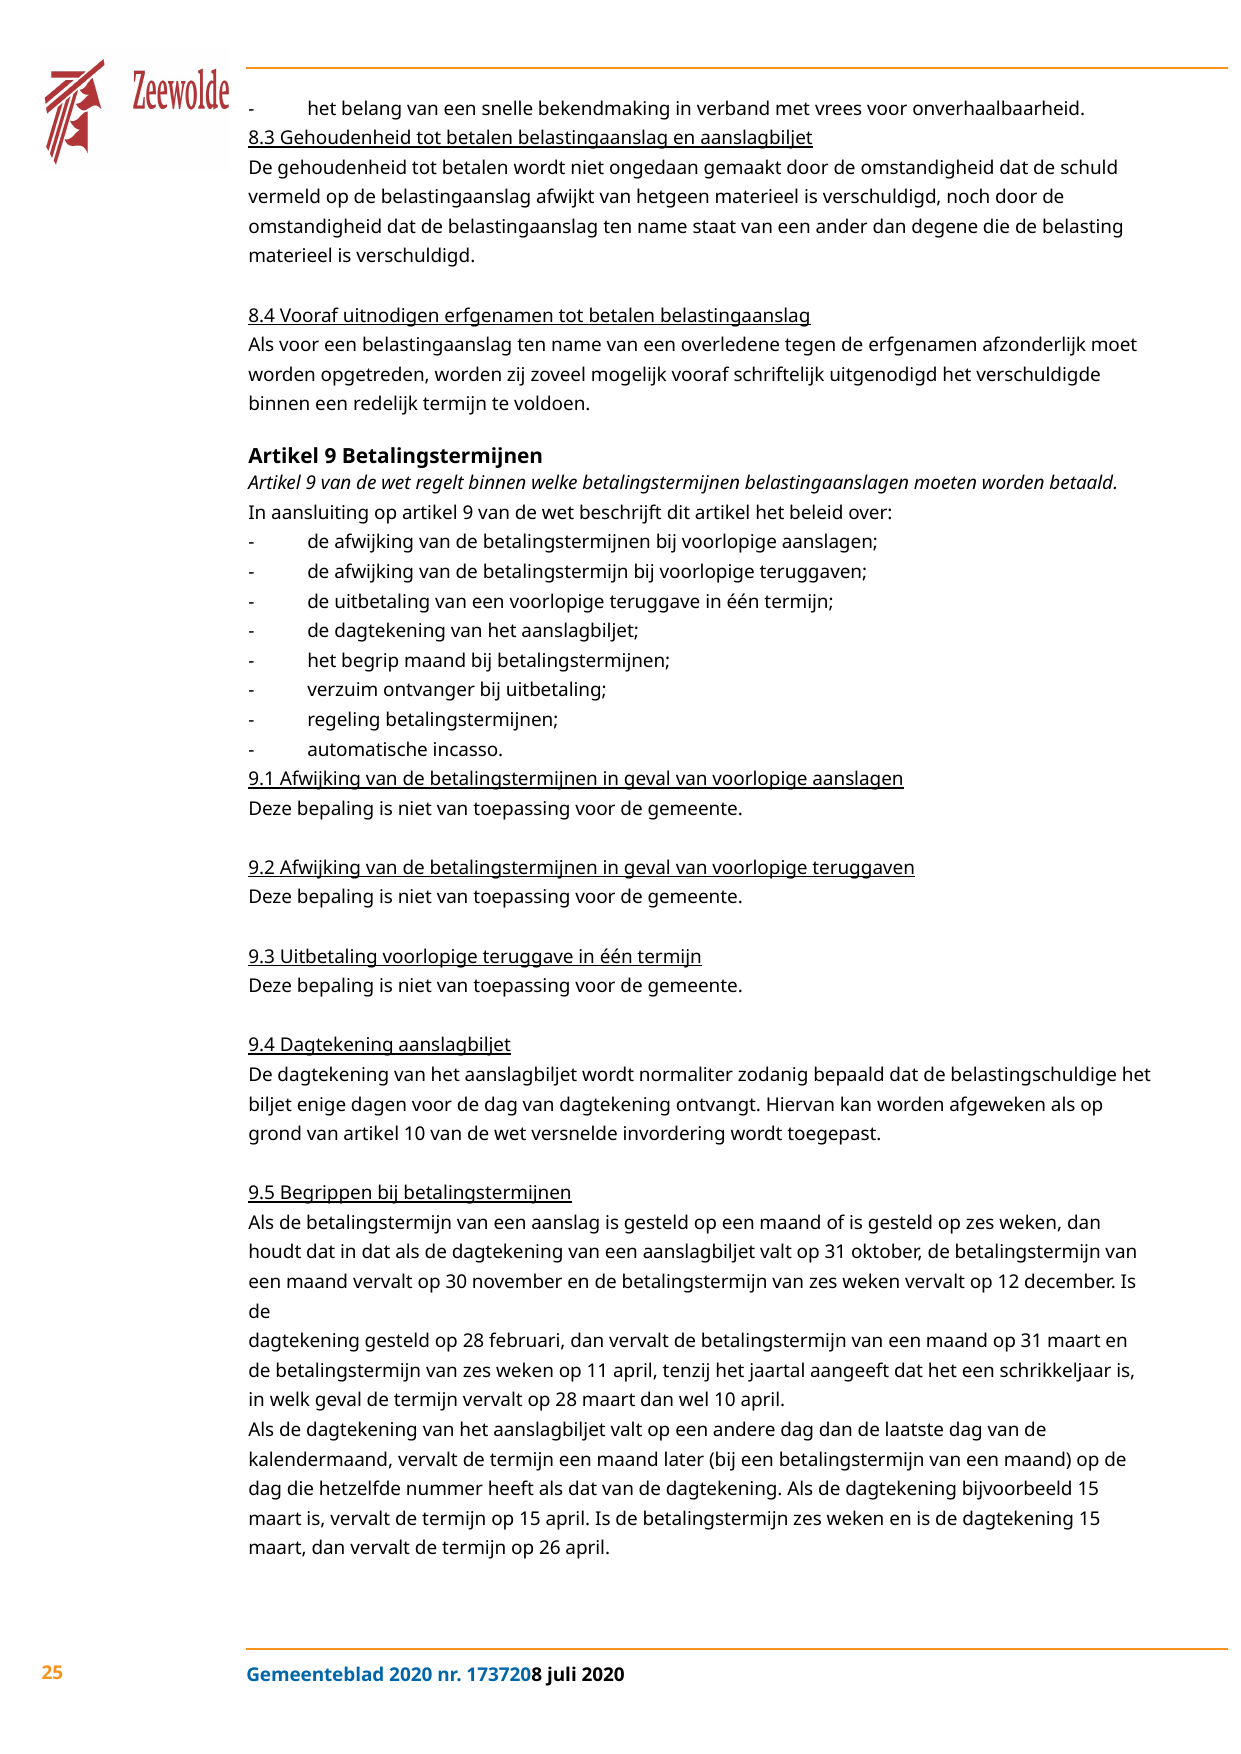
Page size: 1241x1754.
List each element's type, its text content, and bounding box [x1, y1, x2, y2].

list het begrip maand bij betalingstermijnen; [248, 647, 1152, 673]
text Als voor een belastingaanslag ten name van een overledene tegen de erfgenamen afzonderlijk moet worden opgetreden, worden zij zoveel mogelijk vooraf schriftelijk uitgenodigd het verschuldigde binnen een redelijk termijn te voldoen. [248, 331, 1152, 416]
text In aansluiting op artikel 9 van de wet beschrijft dit artikel het beleid over: [248, 499, 1152, 525]
text 9.1 Afwijking van de betalingstermijnen in geval van voorlopige aanslagen [248, 765, 1152, 791]
text 8.4 Vooraf uitnodigen erfgenamen tot betalen belastingaanslag [248, 302, 1152, 328]
text Deze bepaling is niet van toepassing voor de gemeente. [248, 972, 1152, 998]
text dagtekening gesteld op 28 februari, dan vervalt de betalingstermijn van een maand op 31 maart en de betalingstermijn van zes weken op 11 april, tenzij het jaartal aangeeft dat het een schrikkeljaar is, in welk geval de termijn vervalt op 28 maart dan wel 10 april. [248, 1327, 1152, 1412]
list automatische incasso. [248, 736, 1152, 761]
list de afwijking van de betalingstermijn bij voorlopige teruggaven; [248, 558, 1152, 584]
text Deze bepaling is niet van toepassing voor de gemeente. [248, 795, 1152, 821]
list de uitbetaling van een voorlopige teruggave in één termijn; [248, 588, 1152, 613]
list verzuim ontvanger bij uitbetaling; [248, 677, 1152, 702]
text 9.3 Uitbetaling voorlopige teruggave in één termijn [248, 943, 1152, 968]
list de dagtekening van het aanslagbiljet; [248, 617, 1152, 643]
list regeling betalingstermijnen; [248, 706, 1152, 732]
text 8.3 Gehoudenheid tot betalen belastingaanslag en aanslagbiljet [248, 124, 1152, 150]
text De dagtekening van het aanslagbiljet wordt normaliter zodanig bepaald dat de belastingschuldige het biljet enige dagen voor de dag van dagtekening ontvangt. Hiervan kan worden afgeweken als op grond van artikel 10 van de wet versnelde invordering wordt toegepast. [248, 1061, 1152, 1146]
text 9.4 Dagtekening aanslagbiljet [248, 1032, 1152, 1057]
text Artikel 9 Betalingstermijnen [248, 441, 1152, 469]
list de afwijking van de betalingstermijnen bij voorlopige aanslagen; [248, 529, 1152, 554]
text Deze bepaling is niet van toepassing voor de gemeente. [248, 884, 1152, 909]
text 9.2 Afwijking van de betalingstermijnen in geval van voorlopige teruggaven [248, 854, 1152, 880]
text Als de betalingstermijn van een aanslag is gesteld op een maand of is gesteld op zes weken, dan houdt dat in dat als de dagtekening van een aanslagbiljet valt op 31 oktober, de betalingstermijn van een maand vervalt op 30 november en de betalingstermijn van zes weken vervalt op 12 december. Is de [248, 1209, 1152, 1323]
text Als de dagtekening van het aanslagbiljet valt op een andere dag dan de laatste dag van de kalendermaand, vervalt de termijn een maand later (bij een betalingstermijn van een maand) op de dag die hetzelfde nummer heeft als dat van de dagtekening. Als de dagtekening bijvoorbeeld 15 maart is, vervalt de termijn op 15 april. Is de betalingstermijn zes weken en is de dagtekening 15 maart, dan vervalt de termijn op 26 april. [248, 1416, 1152, 1560]
text Artikel 9 van de wet regelt binnen welke betalingstermijnen belastingaanslagen moeten worden betaald. [248, 469, 1152, 495]
list het belang van een snelle bekendmaking in verband met vrees voor onverhaalbaarheid. [248, 95, 1152, 121]
text De gehoudenheid tot betalen wordt niet ongedaan gemaakt door de omstandigheid dat de schuld vermeld op de belastingaanslag afwijkt van hetgeen materieel is verschuldigd, noch door de omstandigheid dat de belastingaanslag ten name staat van een ander dan degene die de belasting materieel is verschuldigd. [248, 154, 1152, 268]
text 9.5 Begrippen bij betalingstermijnen [248, 1179, 1152, 1205]
picture [41, 47, 231, 172]
